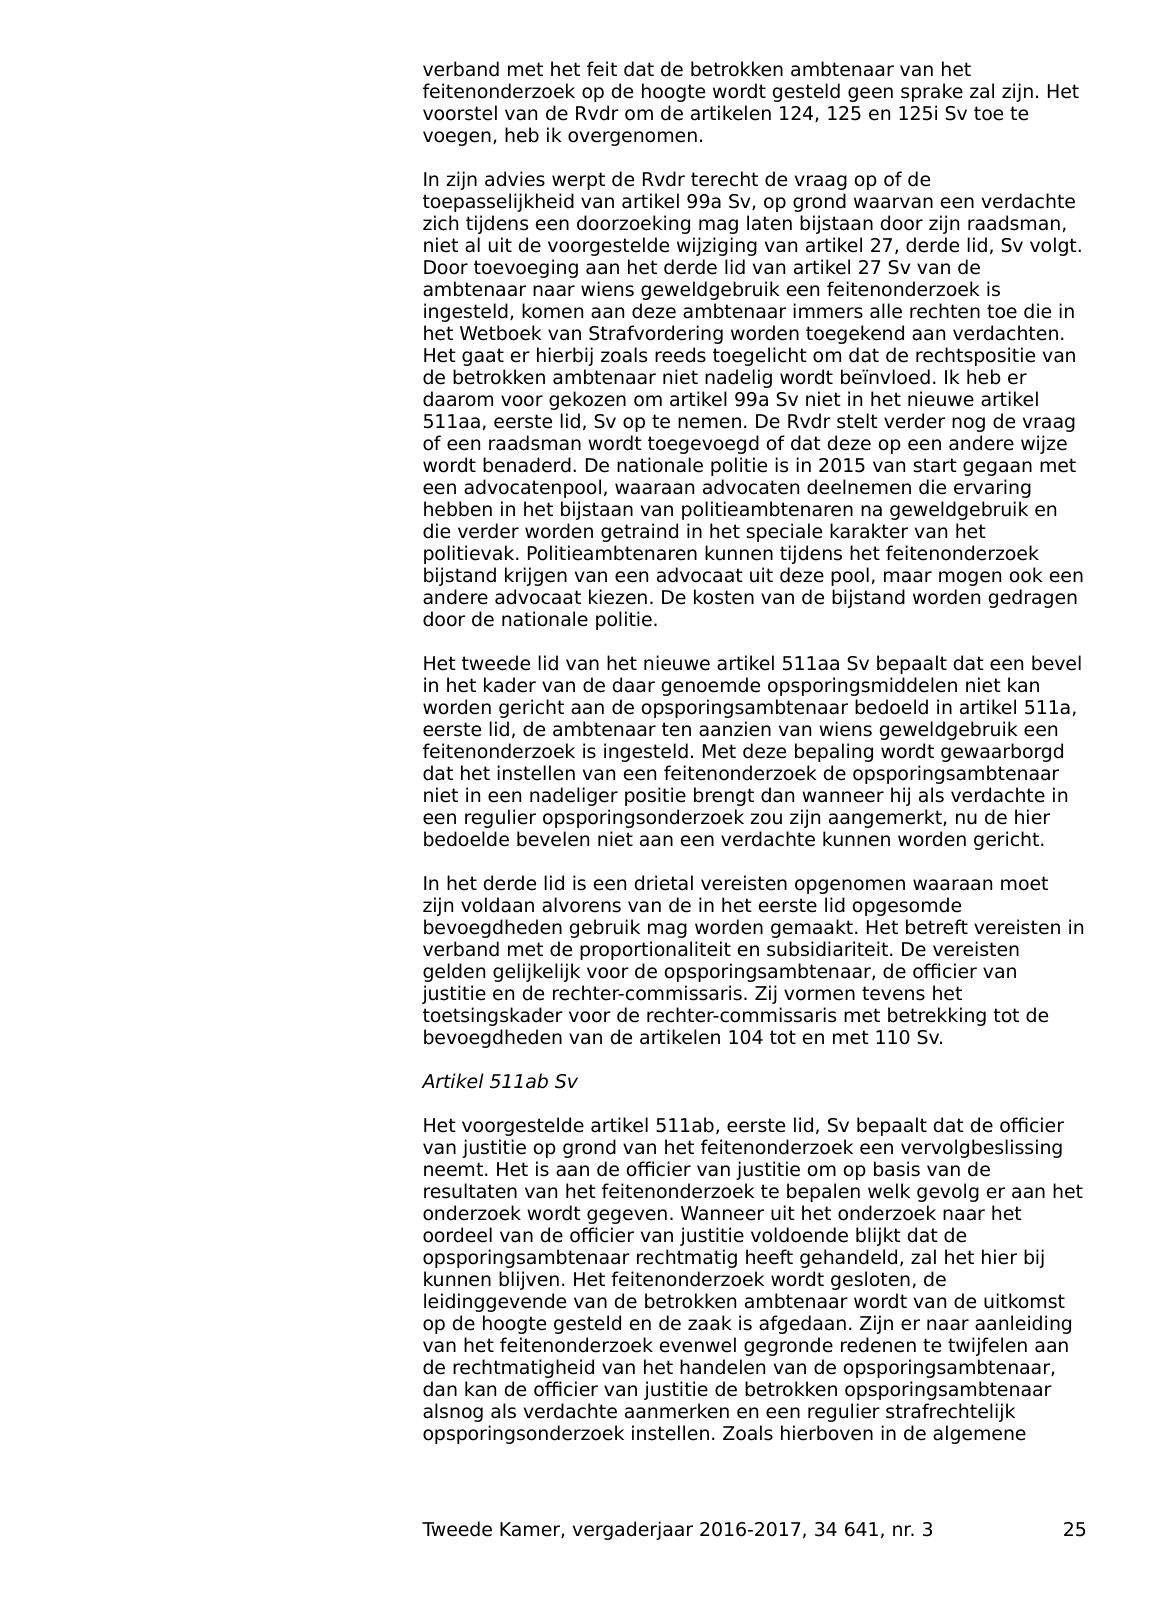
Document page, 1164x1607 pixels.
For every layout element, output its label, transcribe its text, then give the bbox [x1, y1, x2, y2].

text verband met het feit dat de betrokken ambtenaar van het feitenonderzoek op de hoogte wordt gesteld geen sprake zal zijn. Het voorstel van de Rvdr om de artikelen 124, 125 en 125i Sv toe te voegen, heb ik overgenomen. [422, 59, 1087, 147]
text In het derde lid is een drietal vereisten opgenomen waaraan moet zijn voldaan alvorens van de in het eerste lid opgesomde bevoegdheden gebruik mag worden gemaakt. Het betreft vereisten in verband met de proportionaliteit en subsidiariteit. De vereisten gelden gelijkelijk voor de opsporingsambtenaar, de officier van justitie en de rechter-commissaris. Zij vormen tevens het toetsingskader voor de rechter-commissaris met betrekking tot de bevoegdheden van de artikelen 104 tot en met 110 Sv. [422, 873, 1087, 1049]
text Het voorgestelde artikel 511ab, eerste lid, Sv bepaalt dat de officier van justitie op grond van het feitenonderzoek een vervolgbeslissing neemt. Het is aan de officier van justitie om op basis van de resultaten van het feitenonderzoek te bepalen welk gevolg er aan het onderzoek wordt gegeven. Wanneer uit het onderzoek naar het oordeel van de officier van justitie voldoende blijkt dat de opsporingsambtenaar rechtmatig heeft gehandeld, zal het hier bij kunnen blijven. Het feitenonderzoek wordt gesloten, de leidinggevende van de betrokken ambtenaar wordt van de uitkomst op de hoogte gesteld en de zaak is afgedaan. Zijn er naar aanleiding van het feitenonderzoek evenwel gegronde redenen te twijfelen aan de rechtmatigheid van het handelen van de opsporingsambtenaar, dan kan de officier van justitie de betrokken opsporingsambtenaar alsnog als verdachte aanmerken en een regulier strafrechtelijk opsporingsonderzoek instellen. Zoals hierboven in de algemene [422, 1115, 1087, 1445]
text Het tweede lid van het nieuwe artikel 511aa Sv bepaalt dat een bevel in het kader van de daar genoemde opsporingsmiddelen niet kan worden gericht aan de opsporingsambtenaar bedoeld in artikel 511a, eerste lid, de ambtenaar ten aanzien van wiens geweldgebruik een feitenonderzoek is ingesteld. Met deze bepaling wordt gewaarborgd dat het instellen van een feitenonderzoek de opsporingsambtenaar niet in een nadeliger positie brengt dan wanneer hij als verdachte in een regulier opsporingsonderzoek zou zijn aangemerkt, nu de hier bedoelde bevelen niet aan een verdachte kunnen worden gericht. [422, 653, 1087, 851]
subtitle Artikel 511ab Sv [422, 1071, 1087, 1093]
text In zijn advies werpt de Rvdr terecht de vraag op of de toepasselijkheid van artikel 99a Sv, op grond waarvan een verdachte zich tijdens een doorzoeking mag laten bijstaan door zijn raadsman, niet al uit de voorgestelde wijziging van artikel 27, derde lid, Sv volgt. Door toevoeging aan het derde lid van artikel 27 Sv van de ambtenaar naar wiens geweldgebruik een feitenonderzoek is ingesteld, komen aan deze ambtenaar immers alle rechten toe die in het Wetboek van Strafvordering worden toegekend aan verdachten. Het gaat er hierbij zoals reeds toegelicht om dat de rechtspositie van de betrokken ambtenaar niet nadelig wordt beïnvloed. Ik heb er daarom voor gekozen om artikel 99a Sv niet in het nieuwe artikel 511aa, eerste lid, Sv op te nemen. De Rvdr stelt verder nog de vraag of een raadsman wordt toegevoegd of dat deze op een andere wijze wordt benaderd. De nationale politie is in 2015 van start gegaan met een advocatenpool, waaraan advocaten deelnemen die ervaring hebben in het bijstaan van politieambtenaren na geweldgebruik en die verder worden getraind in het speciale karakter van het politievak. Politieambtenaren kunnen tijdens het feitenonderzoek bijstand krijgen van een advocaat uit deze pool, maar mogen ook een andere advocaat kiezen. De kosten van de bijstand worden gedragen door de nationale politie. [422, 169, 1087, 631]
